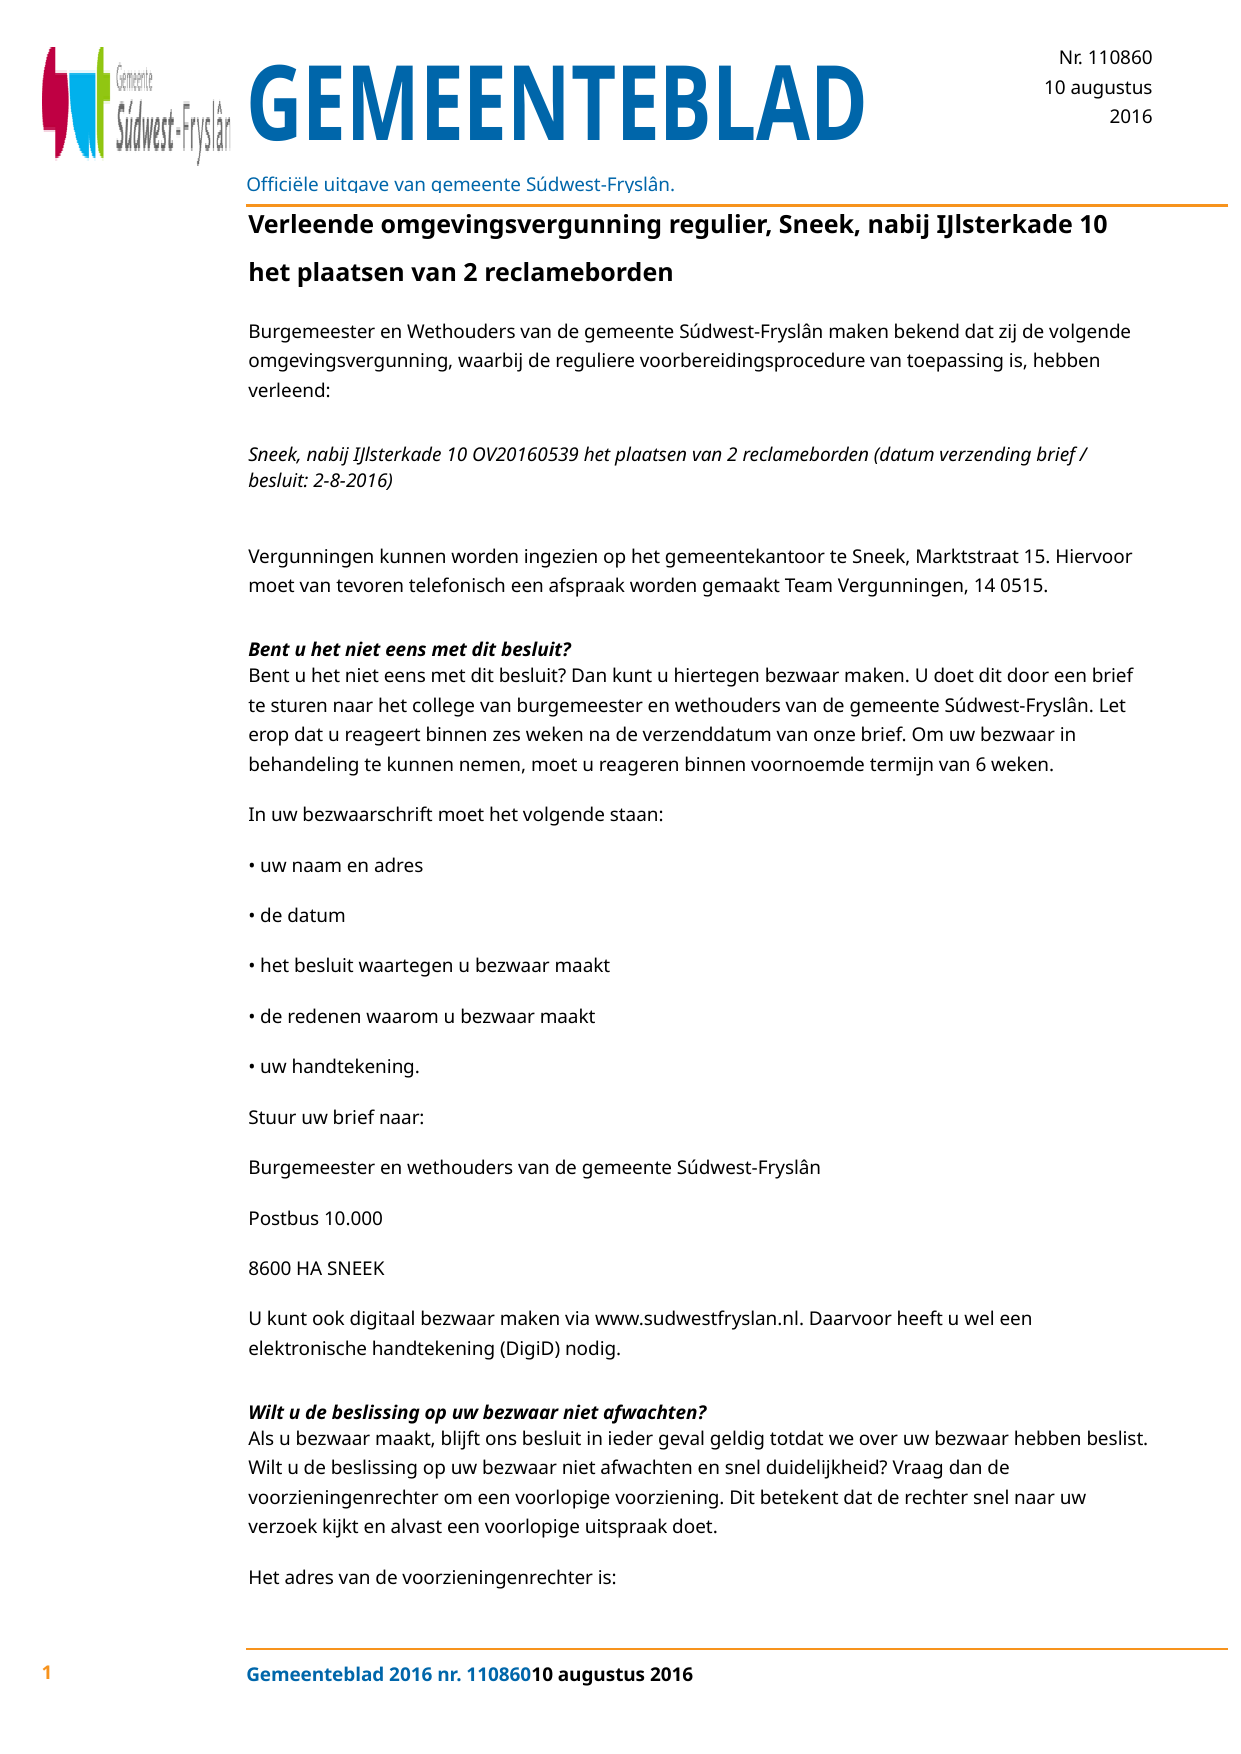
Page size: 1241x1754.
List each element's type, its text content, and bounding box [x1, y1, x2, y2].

text Postbus 10.000 [248, 1205, 1152, 1230]
text • de datum [248, 902, 1152, 928]
text Bent u het niet eens met dit besluit? [248, 636, 1152, 662]
text Sneek, nabij IJlsterkade 10 OV20160539 het plaatsen van 2 reclameborden (datum verzending brief / besluit: 2-8-2016) [248, 441, 1152, 492]
text Stuur uw brief naar: [248, 1104, 1152, 1129]
text Het adres van de voorzieningenrechter is: [248, 1564, 1152, 1590]
text Burgemeester en Wethouders van de gemeente Súdwest-Fryslân maken bekend dat zij de volgende omgevingsvergunning, waarbij de reguliere voorbereidingsprocedure van toepassing is, hebben verleend: [248, 318, 1152, 403]
text Bent u het niet eens met dit besluit? Dan kunt u hiertegen bezwaar maken. U doet dit door een brief te sturen naar het college van burgemeester en wethouders van de gemeente Súdwest-Fryslân. Let erop dat u reageert binnen zes weken na de verzenddatum van onze brief. Om uw bezwaar in behandeling te kunnen nemen, moet u reageren binnen voornoemde termijn van 6 weken. [248, 662, 1152, 777]
text • uw naam en adres [248, 852, 1152, 877]
text In uw bezwaarschrift moet het volgende staan: [248, 801, 1152, 827]
picture [41, 47, 231, 172]
text Verleende omgevingsvergunning regulier, Sneek, nabij IJlsterkade 10 het plaatsen van 2 reclameborden [248, 207, 1152, 288]
text U kunt ook digitaal bezwaar maken via www.sudwestfryslan.nl. Daarvoor heeft u wel een elektronische handtekening (DigiD) nodig. [248, 1306, 1152, 1361]
text Wilt u de beslissing op uw bezwaar niet afwachten? [248, 1399, 1152, 1425]
text • het besluit waartegen u bezwaar maakt [248, 953, 1152, 978]
text • de redenen waarom u bezwaar maakt [248, 1003, 1152, 1029]
text 8600 HA SNEEK [248, 1255, 1152, 1281]
text Burgemeester en wethouders van de gemeente Súdwest-Fryslân [248, 1154, 1152, 1180]
text • uw handtekening. [248, 1053, 1152, 1079]
text Vergunningen kunnen worden ingezien op het gemeentekantoor te Sneek, Marktstraat 15. Hiervoor moet van tevoren telefonisch een afspraak worden gemaakt Team Vergunningen, 14 0515. [248, 543, 1152, 598]
text Als u bezwaar maakt, blijft ons besluit in ieder geval geldig totdat we over uw bezwaar hebben beslist. Wilt u de beslissing op uw bezwaar niet afwachten en snel duidelijkheid? Vraag dan de voorzieningenrechter om een voorlopige voorziening. Dit betekent dat de rechter snel naar uw verzoek kijkt en alvast een voorlopige uitspraak doet. [248, 1425, 1152, 1539]
